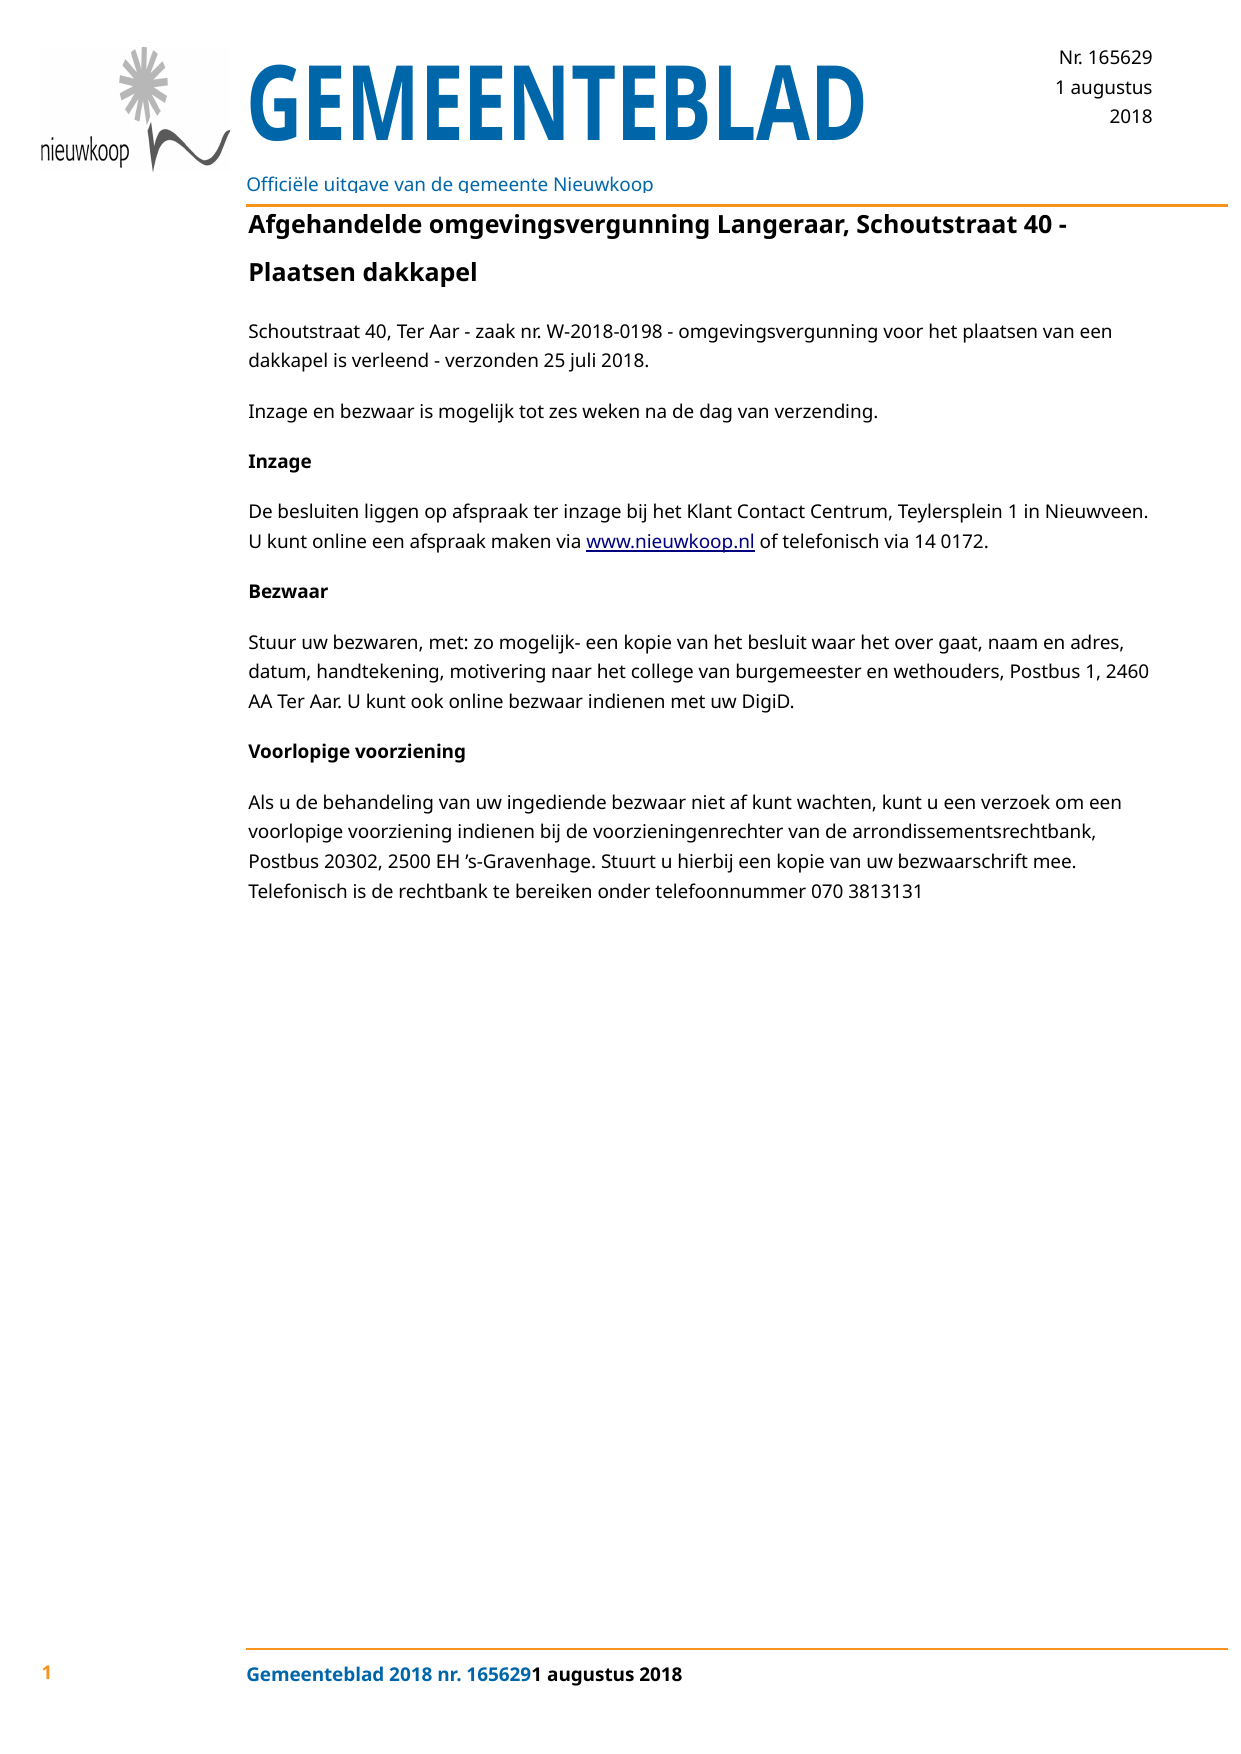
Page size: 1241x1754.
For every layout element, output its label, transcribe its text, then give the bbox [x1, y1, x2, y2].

text Als u de behandeling van uw ingediende bezwaar niet af kunt wachten, kunt u een verzoek om een voorlopige voorziening indienen bij de voorzieningenrechter van de arrondissementsrechtbank, Postbus 20302, 2500 EH ’s-Gravenhage. Stuurt u hierbij een kopie van uw bezwaarschrift mee. Telefonisch is de rechtbank te bereiken onder telefoonnummer 070 3813131 [248, 789, 1152, 904]
text Afgehandelde omgevingsvergunning Langeraar, Schoutstraat 40 - Plaatsen dakkapel [248, 207, 1152, 288]
text Inzage [248, 448, 1152, 474]
picture [41, 47, 231, 172]
text Stuur uw bezwaren, met: zo mogelijk- een kopie van het besluit waar het over gaat, naam en adres, datum, handtekening, motivering naar het college van burgemeester en wethouders, Postbus 1, 2460 AA Ter Aar. U kunt ook online bezwaar indienen met uw DigiD. [248, 629, 1152, 714]
text Bezwaar [248, 579, 1152, 604]
text Schoutstraat 40, Ter Aar - zaak nr. W-2018-0198 - omgevingsvergunning voor het plaatsen van een dakkapel is verleend - verzonden 25 juli 2018. [248, 318, 1152, 373]
text Inzage en bezwaar is mogelijk tot zes weken na de dag van verzending. [248, 398, 1152, 424]
text Voorlopige voorziening [248, 739, 1152, 764]
text De besluiten liggen op afspraak ter inzage bij het Klant Contact Centrum, Teylersplein 1 in Nieuwveen. U kunt online een afspraak maken via www.nieuwkoop.nl of telefonisch via 14 0172. [248, 499, 1152, 554]
